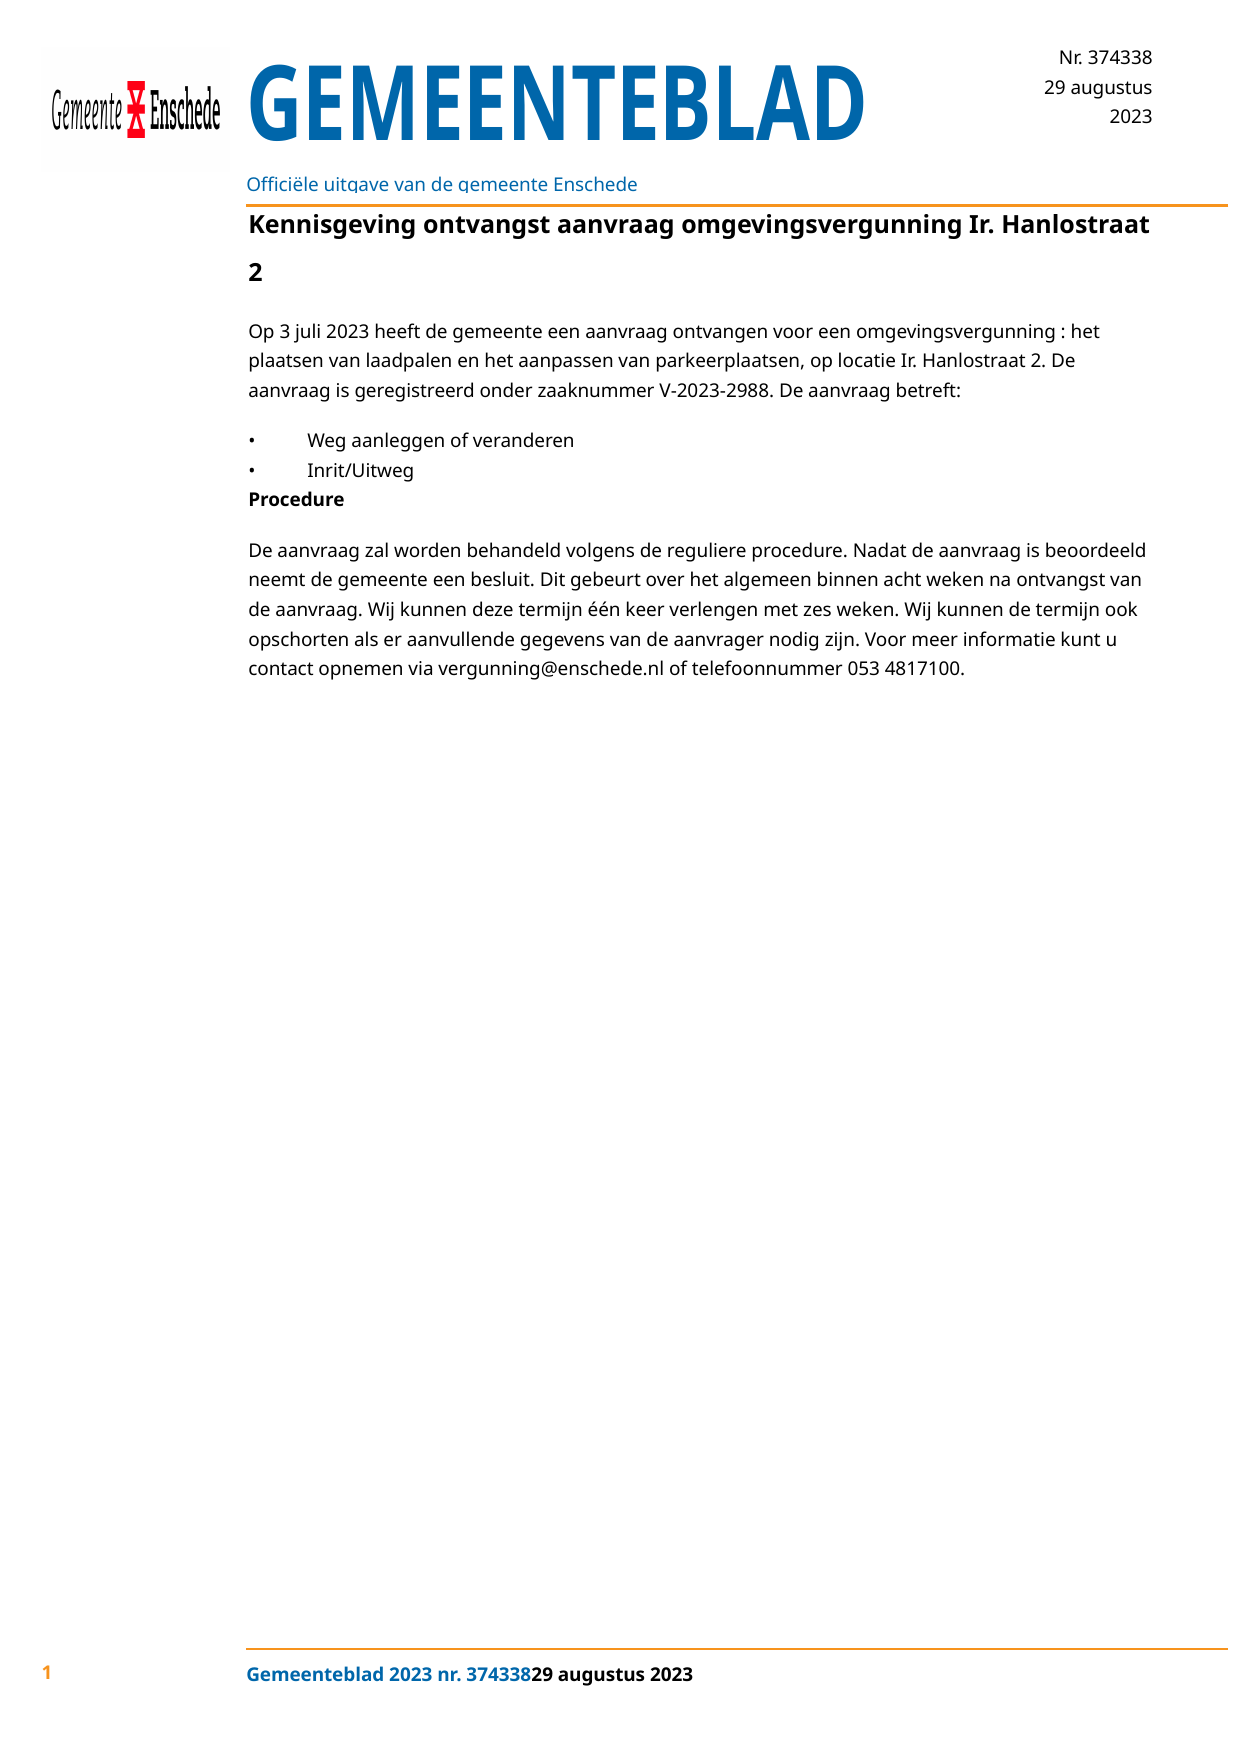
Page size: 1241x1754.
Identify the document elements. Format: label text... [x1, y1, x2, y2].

text Kennisgeving ontvangst aanvraag omgevingsvergunning Ir. Hanlostraat 2 [248, 207, 1152, 288]
list Weg aanleggen of veranderen [248, 427, 1152, 453]
text De aanvraag zal worden behandeld volgens de reguliere procedure. Nadat de aanvraag is beoordeeld neemt de gemeente een besluit. Dit gebeurt over het algemeen binnen acht weken na ontvangst van de aanvraag. Wij kunnen deze termijn één keer verlengen met zes weken. Wij kunnen de termijn ook opschorten als er aanvullende gegevens van de aanvrager nodig zijn. Voor meer informatie kunt u contact opnemen via vergunning@enschede.nl of telefoonnummer 053 4817100. [248, 537, 1152, 681]
picture [41, 47, 231, 172]
text Procedure [248, 487, 1152, 512]
list Inrit/Uitweg [248, 457, 1152, 483]
text Op 3 juli 2023 heeft de gemeente een aanvraag ontvangen voor een omgevingsvergunning : het plaatsen van laadpalen en het aanpassen van parkeerplaatsen, op locatie Ir. Hanlostraat 2. De aanvraag is geregistreerd onder zaaknummer V-2023-2988. De aanvraag betreft: [248, 318, 1152, 403]
